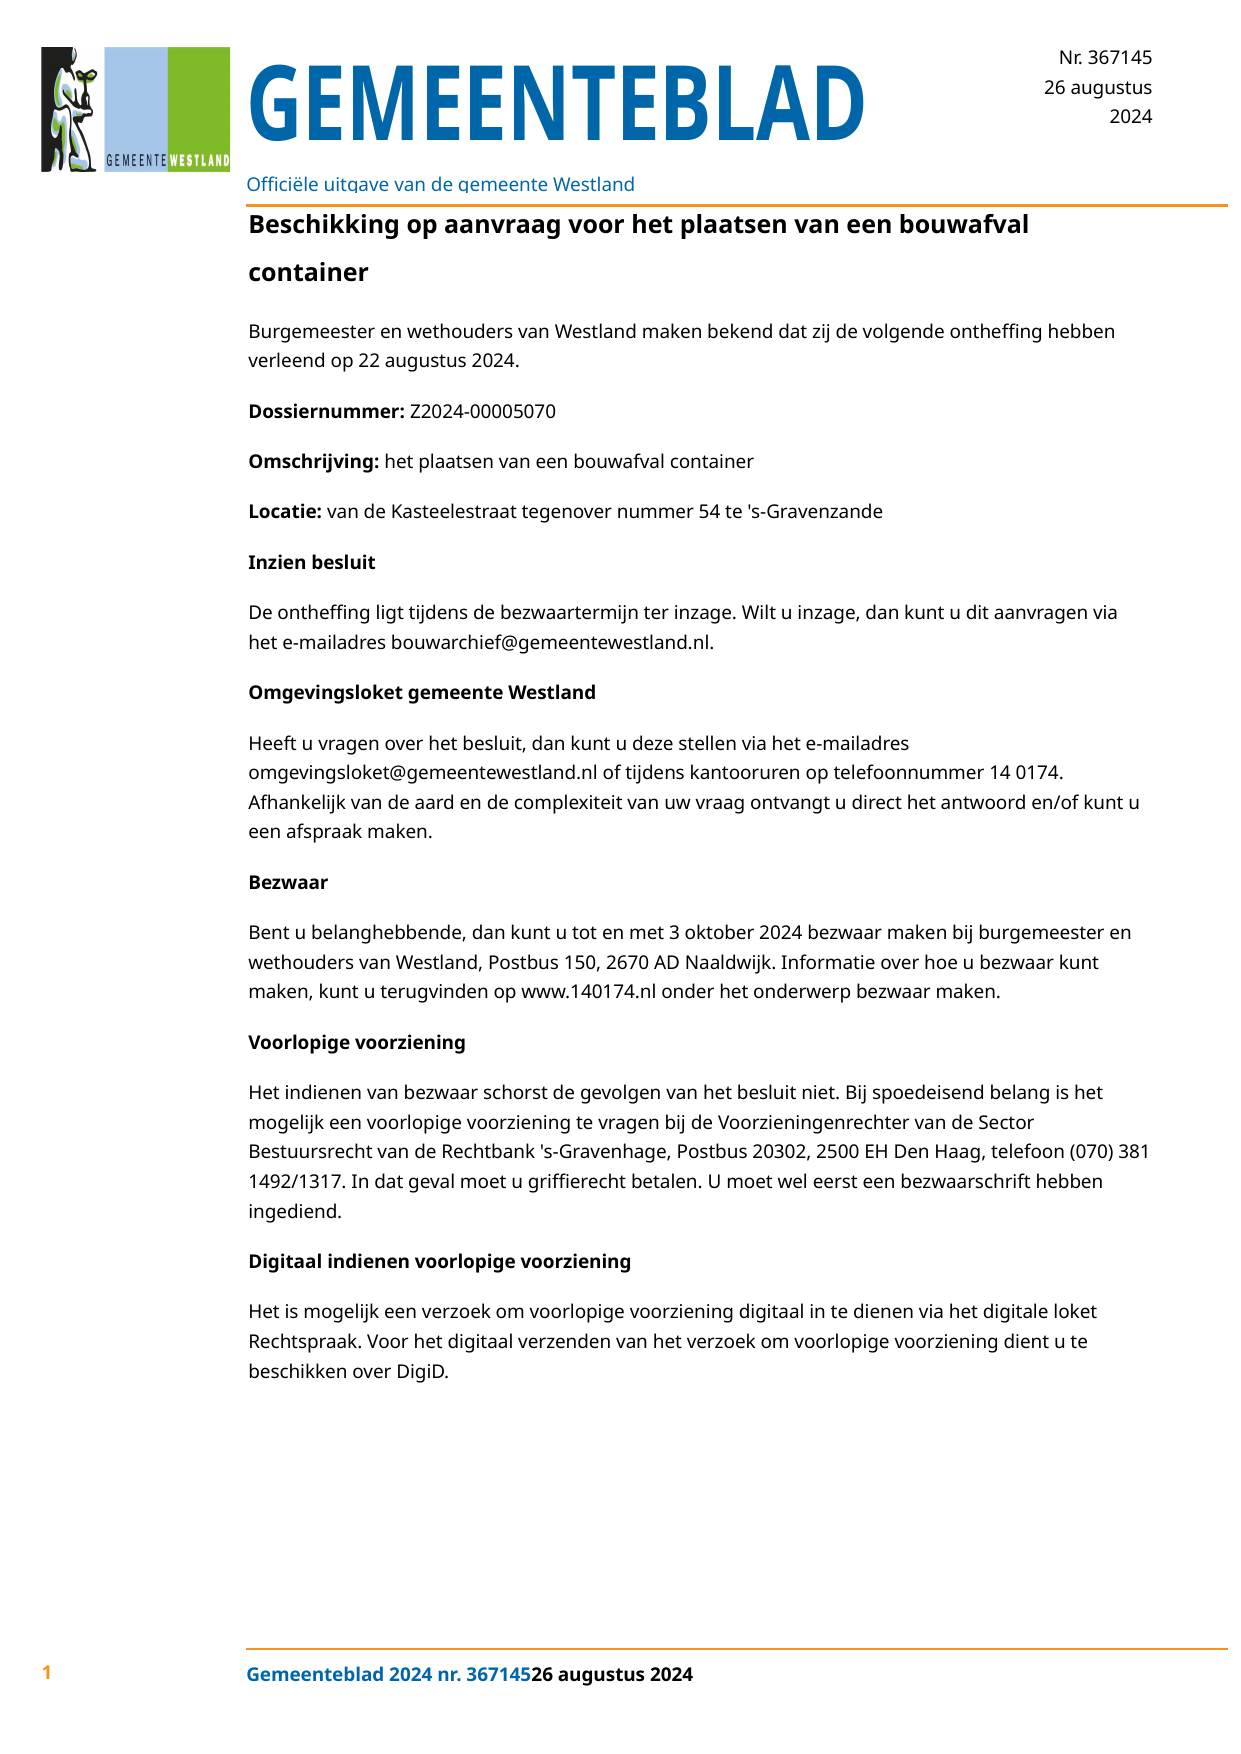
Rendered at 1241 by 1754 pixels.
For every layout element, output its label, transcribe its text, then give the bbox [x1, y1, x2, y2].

text Dossiernummer: Z2024-00005070 [248, 398, 1152, 424]
text Voorlopige voorziening [248, 1029, 1152, 1055]
text Bezwaar [248, 869, 1152, 895]
text Het is mogelijk een verzoek om voorlopige voorziening digitaal in te dienen via het digitale loket Rechtspraak. Voor het digitaal verzenden van het verzoek om voorlopige voorziening dient u te beschikken over DigiD. [248, 1299, 1152, 1384]
text Heeft u vragen over het besluit, dan kunt u deze stellen via het e-mailadres omgevingsloket@gemeentewestland.nl of tijdens kantooruren op telefoonnummer 14 0174. Afhankelijk van de aard en de complexiteit van uw vraag ontvangt u direct het antwoord en/of kunt u een afspraak maken. [248, 730, 1152, 844]
text Digitaal indienen voorlopige voorziening [248, 1248, 1152, 1274]
text Beschikking op aanvraag voor het plaatsen van een bouwafval container [248, 207, 1152, 288]
text Het indienen van bezwaar schorst de gevolgen van het besluit niet. Bij spoedeisend belang is het mogelijk een voorlopige voorziening te vragen bij de Voorzieningenrechter van de Sector Bestuursrecht van de Rechtbank 's-Gravenhage, Postbus 20302, 2500 EH Den Haag, telefoon (070) 381 1492/1317. In dat geval moet u griffierecht betalen. U moet wel eerst een bezwaarschrift hebben ingediend. [248, 1079, 1152, 1224]
text Inzien besluit [248, 549, 1152, 575]
text Locatie: van de Kasteelestraat tegenover nummer 54 te 's-Gravenzande [248, 499, 1152, 524]
picture [41, 47, 231, 172]
text Bent u belanghebbende, dan kunt u tot en met 3 oktober 2024 bezwaar maken bij burgemeester en wethouders van Westland, Postbus 150, 2670 AD Naaldwijk. Informatie over hoe u bezwaar kunt maken, kunt u terugvinden op www.140174.nl onder het onderwerp bezwaar maken. [248, 919, 1152, 1004]
text Omschrijving: het plaatsen van een bouwafval container [248, 448, 1152, 474]
text Omgevingsloket gemeente Westland [248, 679, 1152, 705]
text De ontheffing ligt tijdens de bezwaartermijn ter inzage. Wilt u inzage, dan kunt u dit aanvragen via het e-mailadres bouwarchief@gemeentewestland.nl. [248, 599, 1152, 655]
text Burgemeester en wethouders van Westland maken bekend dat zij de volgende ontheffing hebben verleend op 22 augustus 2024. [248, 318, 1152, 373]
